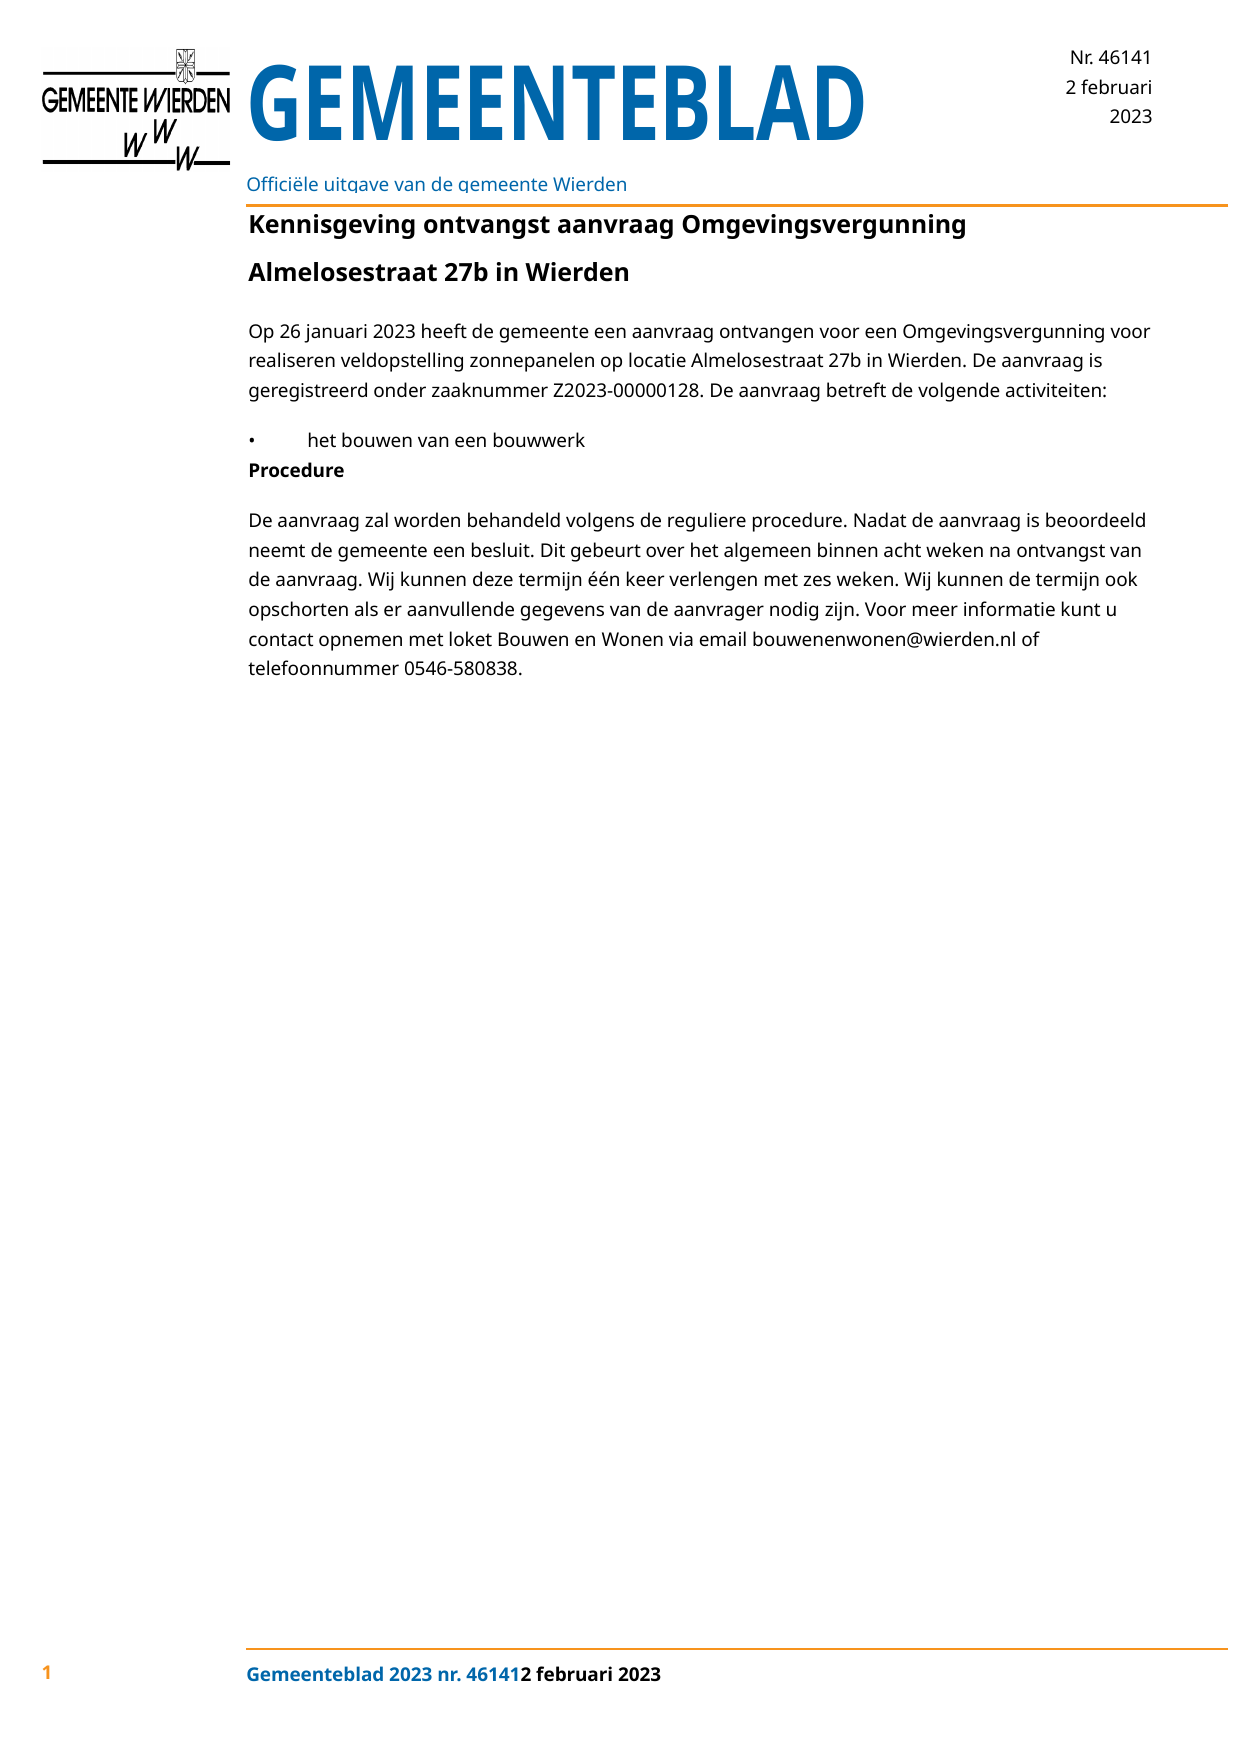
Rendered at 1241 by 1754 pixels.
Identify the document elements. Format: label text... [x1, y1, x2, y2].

text Kennisgeving ontvangst aanvraag Omgevingsvergunning Almelosestraat 27b in Wierden [248, 207, 1152, 288]
text De aanvraag zal worden behandeld volgens de reguliere procedure. Nadat de aanvraag is beoordeeld neemt de gemeente een besluit. Dit gebeurt over het algemeen binnen acht weken na ontvangst van de aanvraag. Wij kunnen deze termijn één keer verlengen met zes weken. Wij kunnen de termijn ook opschorten als er aanvullende gegevens van de aanvrager nodig zijn. Voor meer informatie kunt u contact opnemen met loket Bouwen en Wonen via email bouwenenwonen@wierden.nl of telefoonnummer 0546-580838. [248, 507, 1152, 681]
text Procedure [248, 457, 1152, 483]
text Op 26 januari 2023 heeft de gemeente een aanvraag ontvangen voor een Omgevingsvergunning voor realiseren veldopstelling zonnepanelen op locatie Almelosestraat 27b in Wierden. De aanvraag is geregistreerd onder zaaknummer Z2023-00000128. De aanvraag betreft de volgende activiteiten: [248, 318, 1152, 403]
list het bouwen van een bouwwerk [248, 427, 1152, 453]
picture [41, 47, 231, 172]
